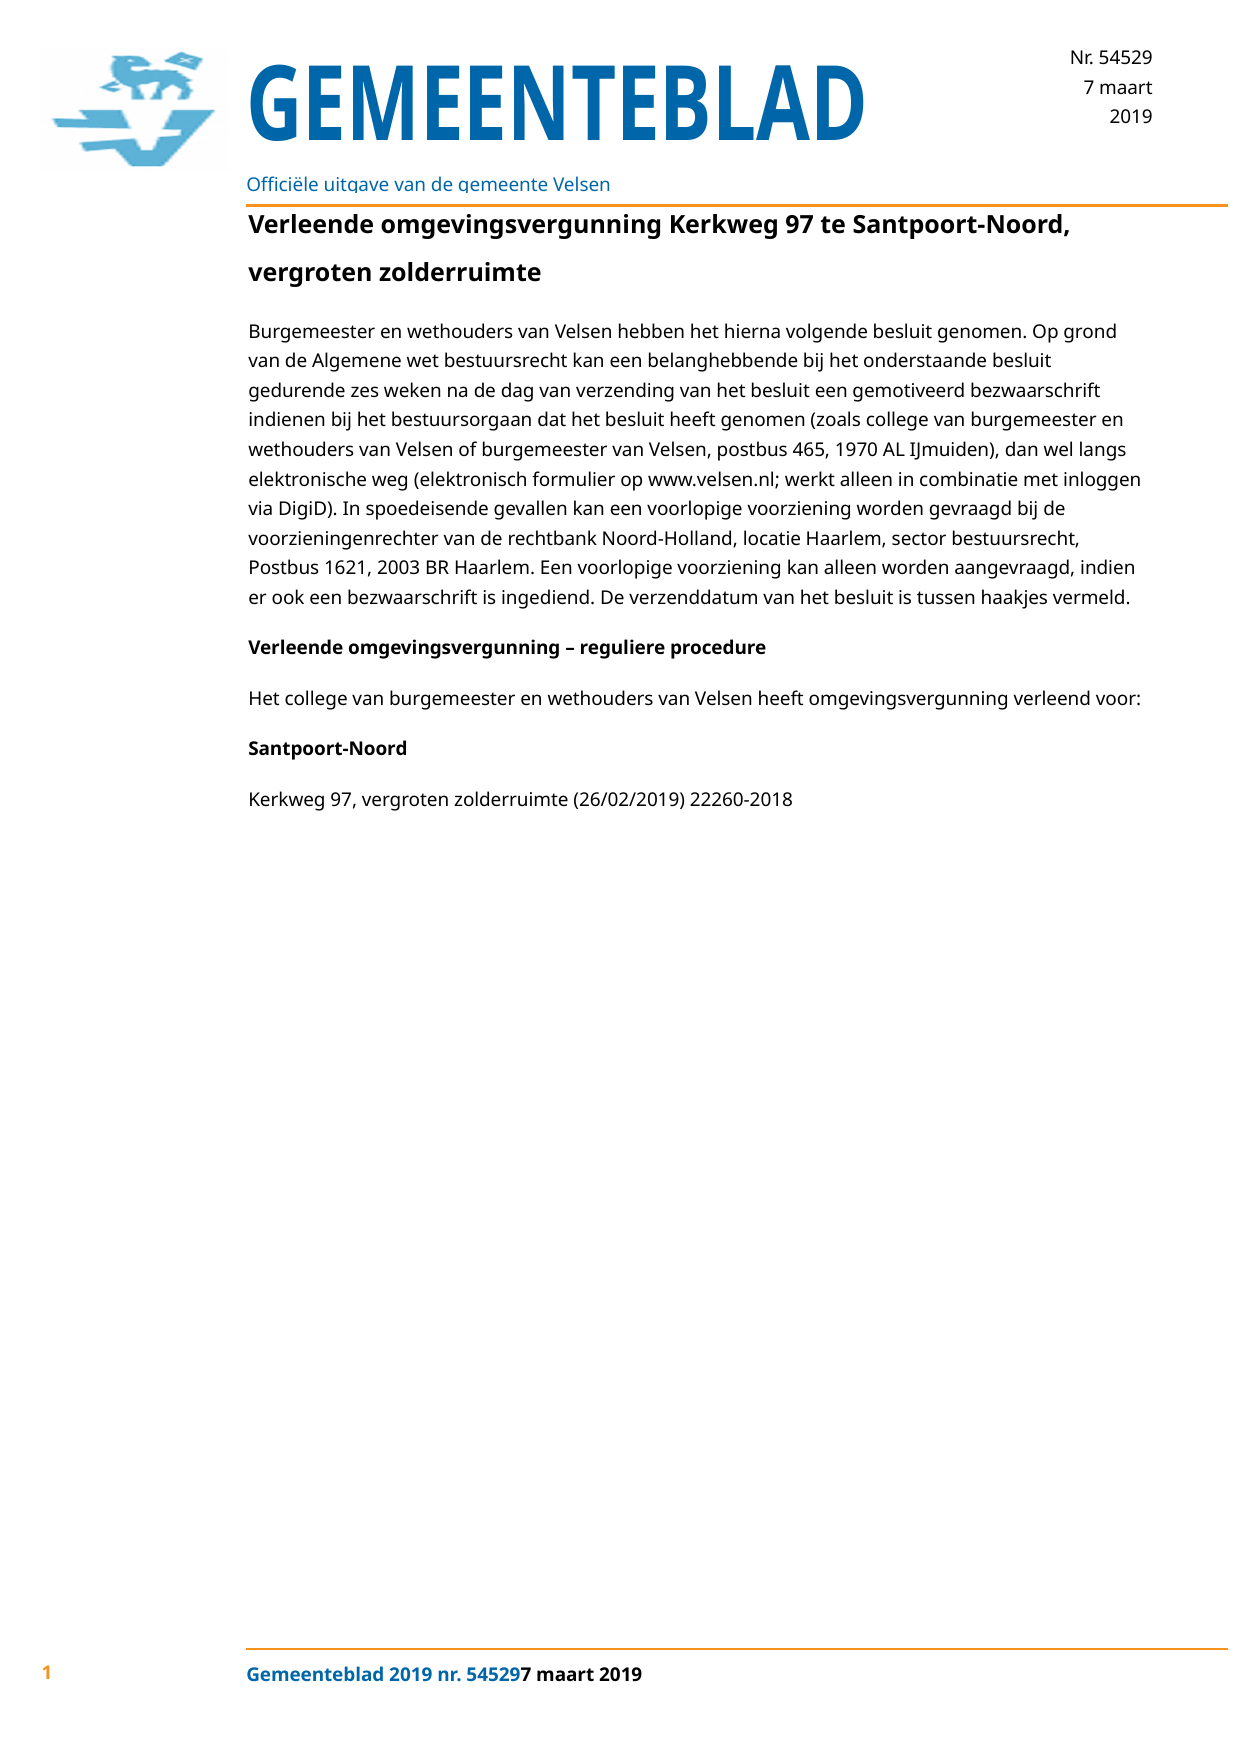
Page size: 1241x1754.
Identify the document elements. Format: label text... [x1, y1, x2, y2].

text Santpoort-Noord [248, 735, 1152, 761]
text Het college van burgemeester en wethouders van Velsen heeft omgevingsvergunning verleend voor: [248, 685, 1152, 711]
text Verleende omgevingsvergunning Kerkweg 97 te Santpoort-Noord, vergroten zolderruimte [248, 207, 1152, 288]
text Burgemeester en wethouders van Velsen hebben het hierna volgende besluit genomen. Op grond van de Algemene wet bestuursrecht kan een belanghebbende bij het onderstaande besluit gedurende zes weken na de dag van verzending van het besluit een gemotiveerd bezwaarschrift indienen bij het bestuursorgaan dat het besluit heeft genomen (zoals college van burgemeester en wethouders van Velsen of burgemeester van Velsen, postbus 465, 1970 AL IJmuiden), dan wel langs elektronische weg (elektronisch formulier op www.velsen.nl; werkt alleen in combinatie met inloggen via DigiD). In spoedeisende gevallen kan een voorlopige voorziening worden gevraagd bij de voorzieningenrechter van de rechtbank Noord-Holland, locatie Haarlem, sector bestuursrecht, Postbus 1621, 2003 BR Haarlem. Een voorlopige voorziening kan alleen worden aangevraagd, indien er ook een bezwaarschrift is ingediend. De verzenddatum van het besluit is tussen haakjes vermeld. [248, 318, 1152, 610]
text Verleende omgevingsvergunning – reguliere procedure [248, 634, 1152, 660]
picture [41, 47, 231, 172]
text Kerkweg 97, vergroten zolderruimte (26/02/2019) 22260-2018 [248, 786, 1152, 812]
